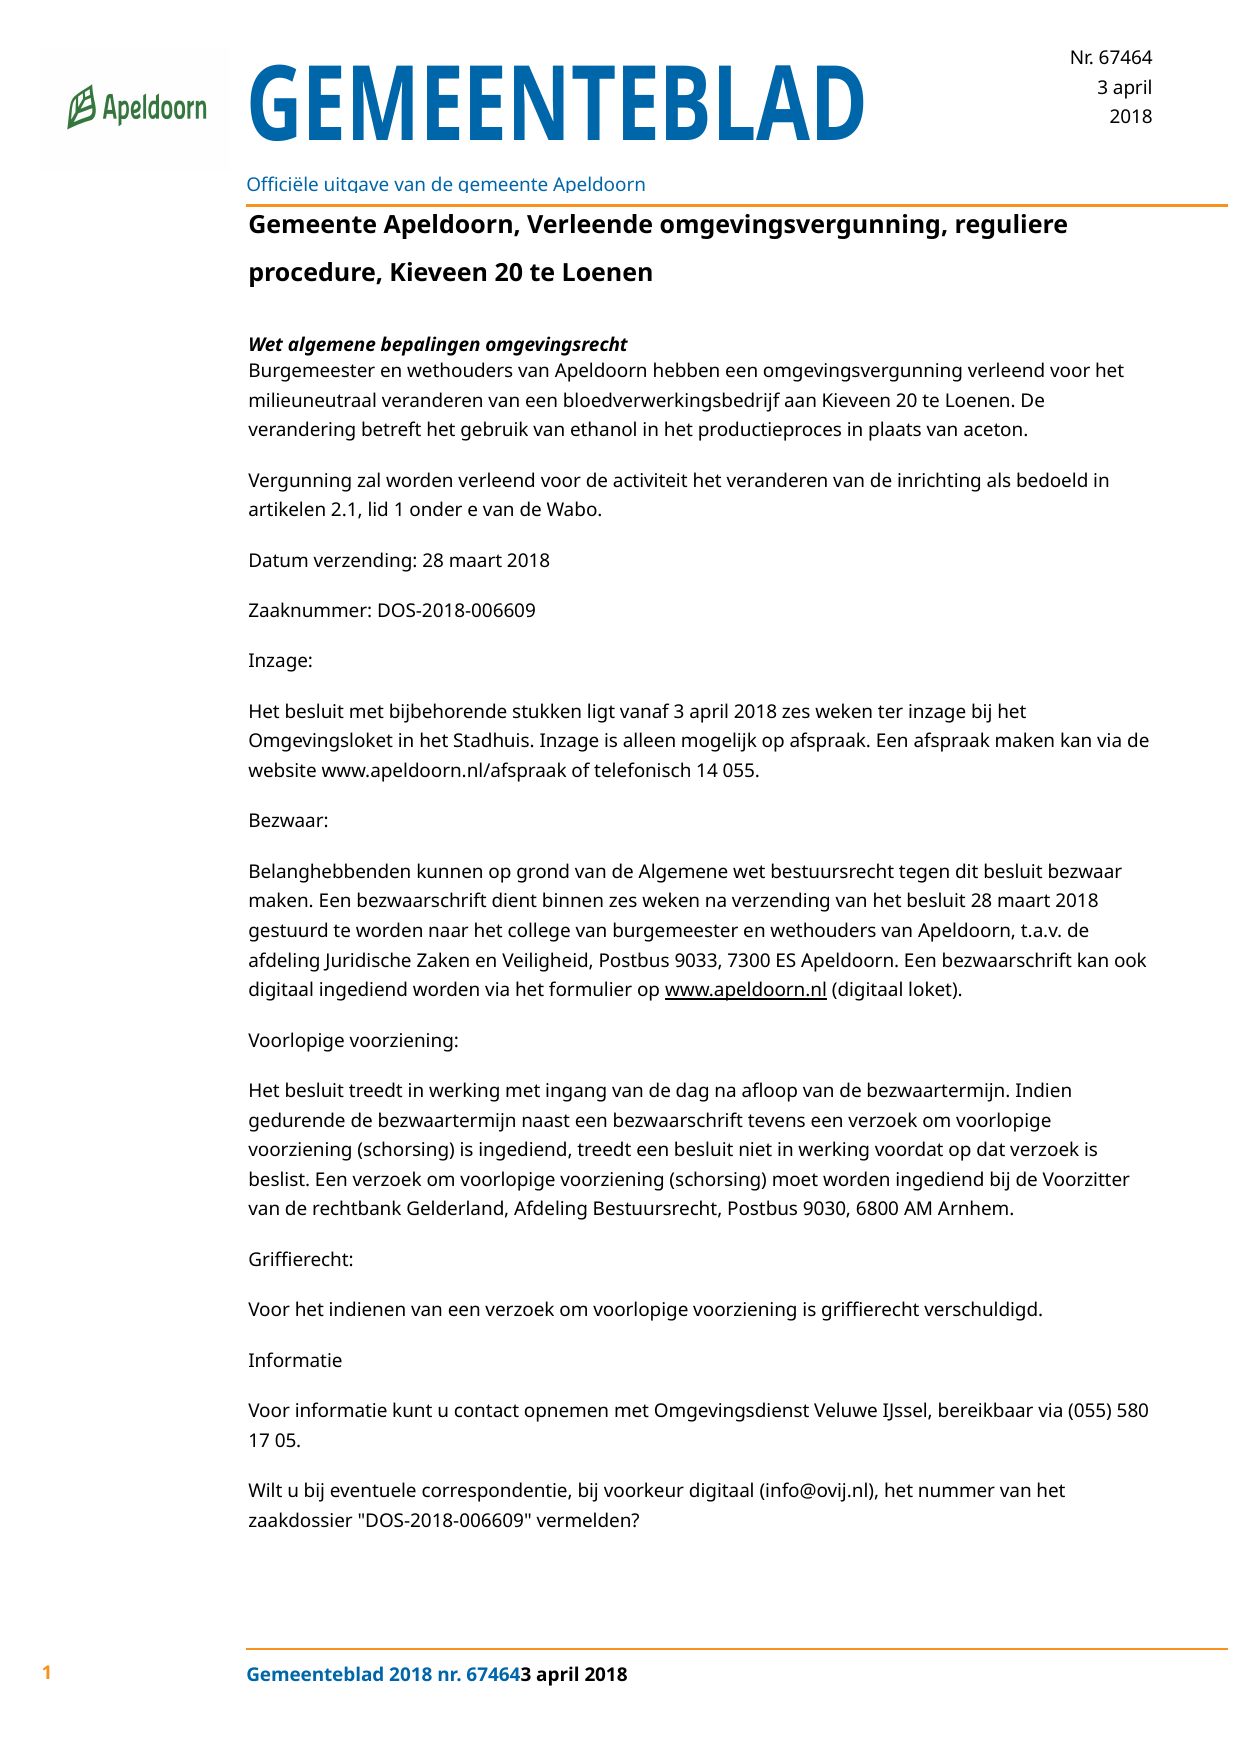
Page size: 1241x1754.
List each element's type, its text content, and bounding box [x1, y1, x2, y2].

text Inzage: [248, 648, 1152, 673]
text Wilt u bij eventuele correspondentie, bij voorkeur digitaal (info@ovij.nl), het nummer van het zaakdossier "DOS-2018-006609" vermelden? [248, 1477, 1152, 1532]
text Voor informatie kunt u contact opnemen met Omgevingsdienst Veluwe IJssel, bereikbaar via (055) 580 17 05. [248, 1397, 1152, 1452]
text Voorlopige voorziening: [248, 1027, 1152, 1052]
text Vergunning zal worden verleend voor de activiteit het veranderen van de inrichting als bedoeld in artikelen 2.1, lid 1 onder e van de Wabo. [248, 467, 1152, 522]
picture [41, 47, 231, 172]
text Wet algemene bepalingen omgevingsrecht [248, 331, 1152, 357]
text Informatie [248, 1347, 1152, 1372]
text Zaaknummer: DOS-2018-006609 [248, 597, 1152, 623]
text Bezwaar: [248, 808, 1152, 833]
text Burgemeester en wethouders van Apeldoorn hebben een omgevingsvergunning verleend voor het milieuneutraal veranderen van een bloedverwerkingsbedrijf aan Kieveen 20 te Loenen. De verandering betreft het gebruik van ethanol in het productieproces in plaats van aceton. [248, 357, 1152, 442]
text Gemeente Apeldoorn, Verleende omgevingsvergunning, reguliere procedure, Kieveen 20 te Loenen [248, 207, 1152, 288]
text Belanghebbenden kunnen op grond van de Algemene wet bestuursrecht tegen dit besluit bezwaar maken. Een bezwaarschrift dient binnen zes weken na verzending van het besluit 28 maart 2018 gestuurd te worden naar het college van burgemeester en wethouders van Apeldoorn, t.a.v. de afdeling Juridische Zaken en Veiligheid, Postbus 9033, 7300 ES Apeldoorn. Een bezwaarschrift kan ook digitaal ingediend worden via het formulier op www.apeldoorn.nl (digitaal loket). [248, 858, 1152, 1002]
text Het besluit treedt in werking met ingang van de dag na afloop van de bezwaartermijn. Indien gedurende de bezwaartermijn naast een bezwaarschrift tevens een verzoek om voorlopige voorziening (schorsing) is ingediend, treedt een besluit niet in werking voordat op dat verzoek is beslist. Een verzoek om voorlopige voorziening (schorsing) moet worden ingediend bij de Voorzitter van de rechtbank Gelderland, Afdeling Bestuursrecht, Postbus 9030, 6800 AM Arnhem. [248, 1077, 1152, 1221]
text Het besluit met bijbehorende stukken ligt vanaf 3 april 2018 zes weken ter inzage bij het Omgevingsloket in het Stadhuis. Inzage is alleen mogelijk op afspraak. Een afspraak maken kan via de website www.apeldoorn.nl/afspraak of telefonisch 14 055. [248, 698, 1152, 783]
text Datum verzending: 28 maart 2018 [248, 547, 1152, 572]
text Voor het indienen van een verzoek om voorlopige voorziening is griffierecht verschuldigd. [248, 1296, 1152, 1322]
text Griffierecht: [248, 1246, 1152, 1272]
